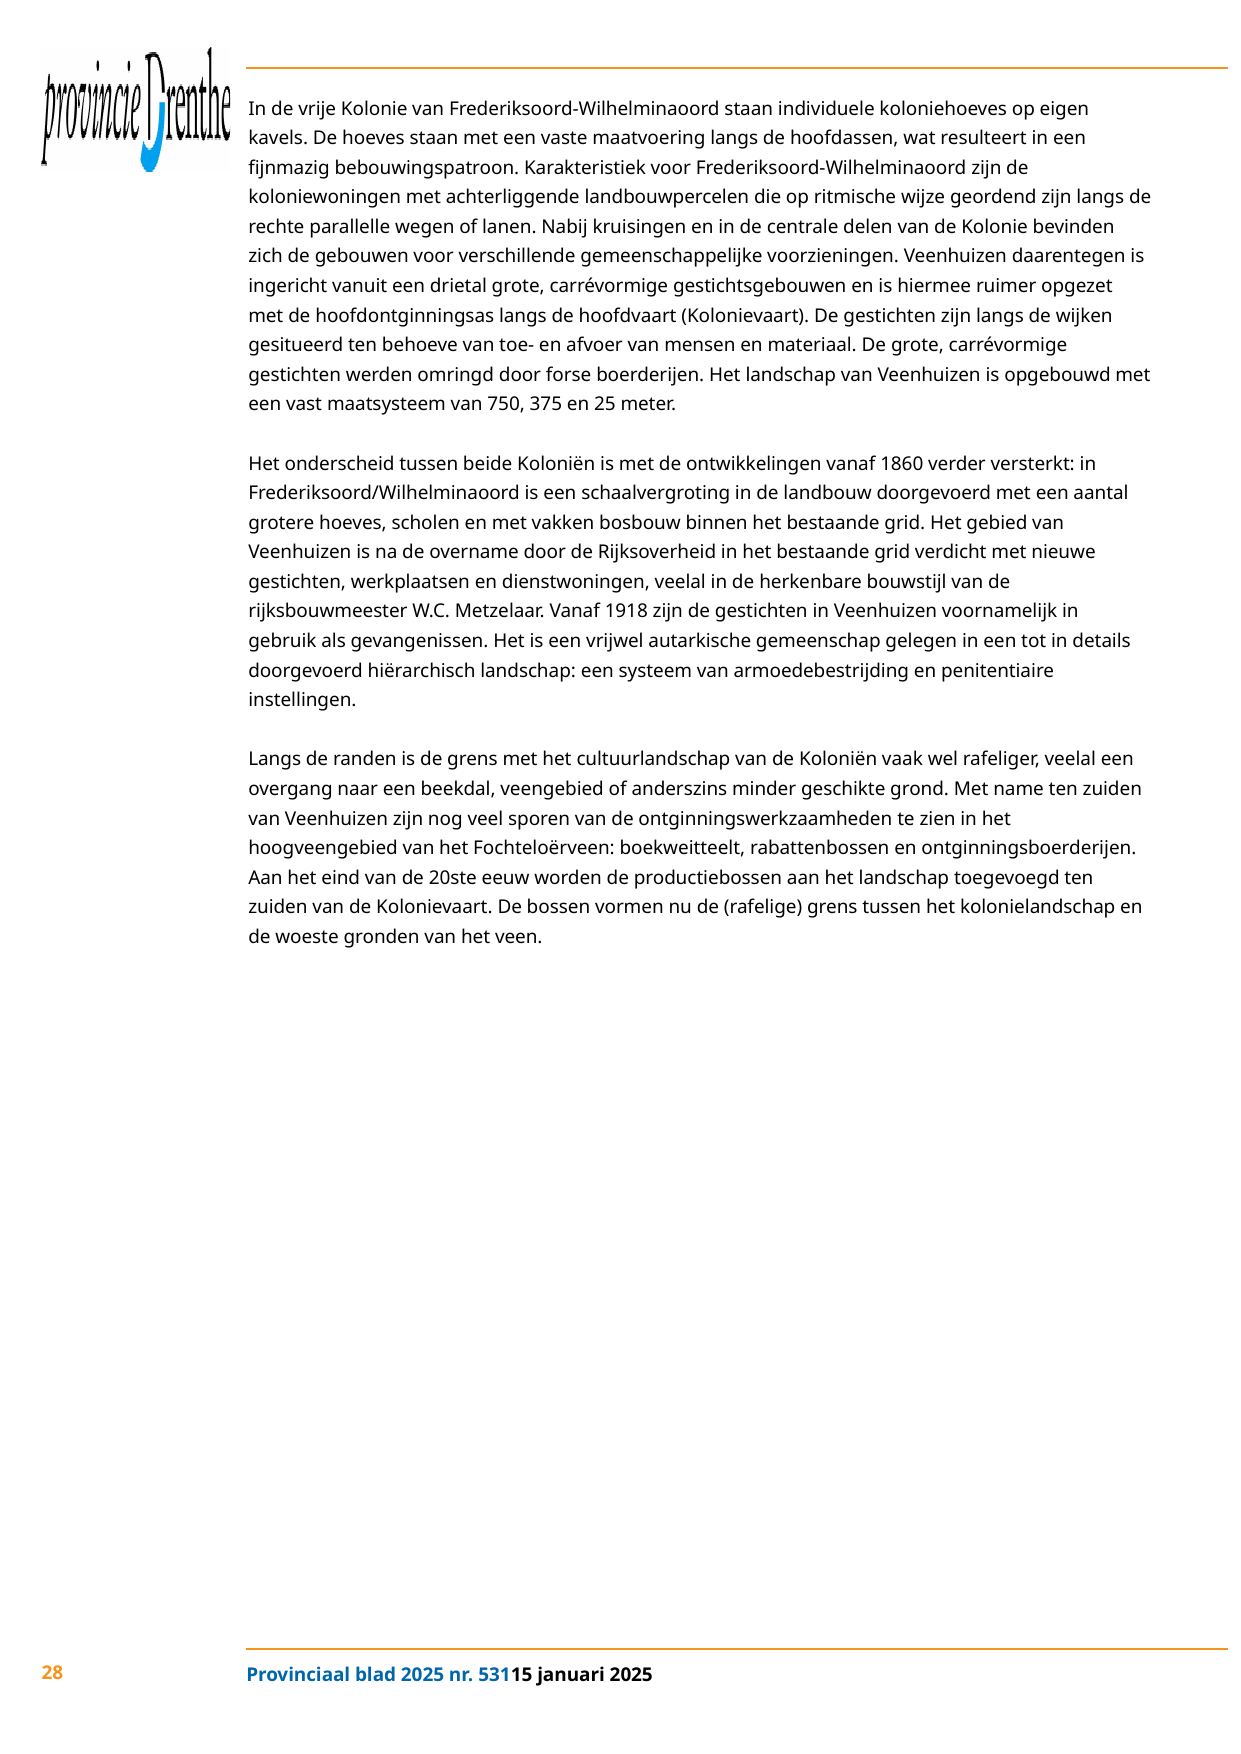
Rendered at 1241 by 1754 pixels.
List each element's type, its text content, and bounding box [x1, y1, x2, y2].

picture [41, 47, 231, 172]
text In de vrije Kolonie van Frederiksoord-Wilhelminaoord staan individuele koloniehoeves op eigen kavels. De hoeves staan met een vaste maatvoering langs de hoofdassen, wat resulteert in een fijnmazig bebouwingspatroon. Karakteristiek voor Frederiksoord-Wilhelminaoord zijn de koloniewoningen met achterliggende landbouwpercelen die op ritmische wijze geordend zijn langs de rechte parallelle wegen of lanen. Nabij kruisingen en in de centrale delen van de Kolonie bevinden zich de gebouwen voor verschillende gemeenschappelijke voorzieningen. Veenhuizen daarentegen is ingericht vanuit een drietal grote, carrévormige gestichtsgebouwen en is hiermee ruimer opgezet met de hoofdontginningsas langs de hoofdvaart (Kolonievaart). De gestichten zijn langs de wijken gesitueerd ten behoeve van toe- en afvoer van mensen en materiaal. De grote, carrévormige gestichten werden omringd door forse boerderijen. Het landschap van Veenhuizen is opgebouwd met een vast maatsysteem van 750, 375 en 25 meter. [248, 95, 1152, 416]
text Het onderscheid tussen beide Koloniën is met de ontwikkelingen vanaf 1860 verder versterkt: in Frederiksoord/Wilhelminaoord is een schaalvergroting in de landbouw doorgevoerd met een aantal grotere hoeves, scholen en met vakken bosbouw binnen het bestaande grid. Het gebied van Veenhuizen is na de overname door de Rijksoverheid in het bestaande grid verdicht met nieuwe gestichten, werkplaatsen en dienstwoningen, veelal in de herkenbare bouwstijl van de rijksbouwmeester W.C. Metzelaar. Vanaf 1918 zijn de gestichten in Veenhuizen voornamelijk in gebruik als gevangenissen. Het is een vrijwel autarkische gemeenschap gelegen in een tot in details doorgevoerd hiërarchisch landschap: een systeem van armoedebestrijding en penitentiaire instellingen. [248, 450, 1152, 712]
text Langs de randen is de grens met het cultuurlandschap van de Koloniën vaak wel rafeliger, veelal een overgang naar een beekdal, veengebied of anderszins minder geschikte grond. Met name ten zuiden van Veenhuizen zijn nog veel sporen van de ontginningswerkzaamheden te zien in het hoogveengebied van het Fochteloërveen: boekweitteelt, rabattenbossen en ontginningsboerderijen. Aan het eind van de 20ste eeuw worden de productiebossen aan het landschap toegevoegd ten zuiden van de Kolonievaart. De bossen vormen nu de (rafelige) grens tussen het kolonielandschap en de woeste gronden van het veen. [248, 746, 1152, 949]
